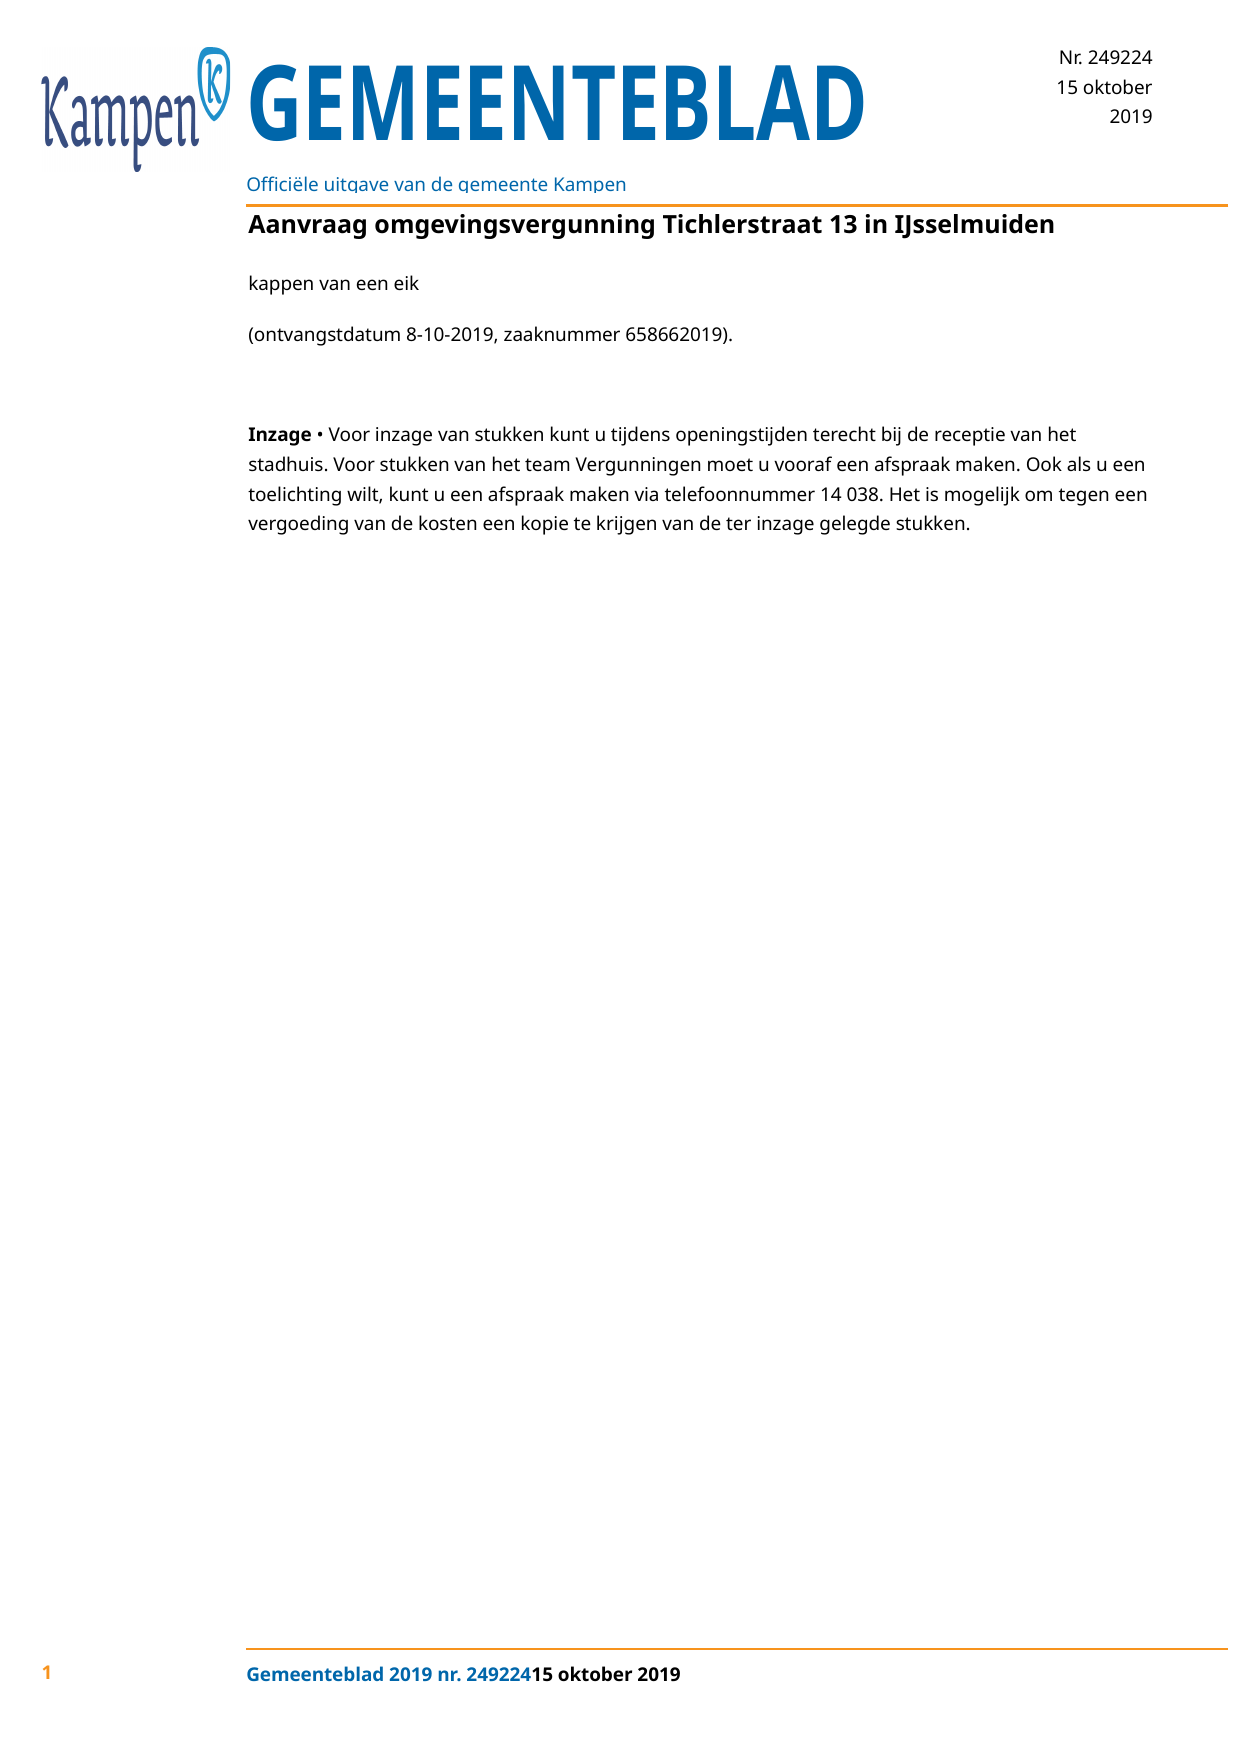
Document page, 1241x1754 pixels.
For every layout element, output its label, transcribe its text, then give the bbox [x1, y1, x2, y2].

text (ontvangstdatum 8-10-2019, zaaknummer 658662019). [248, 321, 1152, 346]
text kappen van een eik [248, 270, 1152, 296]
text Inzage • Voor inzage van stukken kunt u tijdens openingstijden terecht bij de receptie van het stadhuis. Voor stukken van het team Vergunningen moet u vooraf een afspraak maken. Ook als u een toelichting wilt, kunt u een afspraak maken via telefoonnummer 14 038. Het is mogelijk om tegen een vergoeding van de kosten een kopie te krijgen van de ter inzage gelegde stukken. [248, 422, 1152, 536]
picture [41, 47, 231, 172]
text Aanvraag omgevingsvergunning Tichlerstraat 13 in IJsselmuiden [248, 207, 1152, 241]
